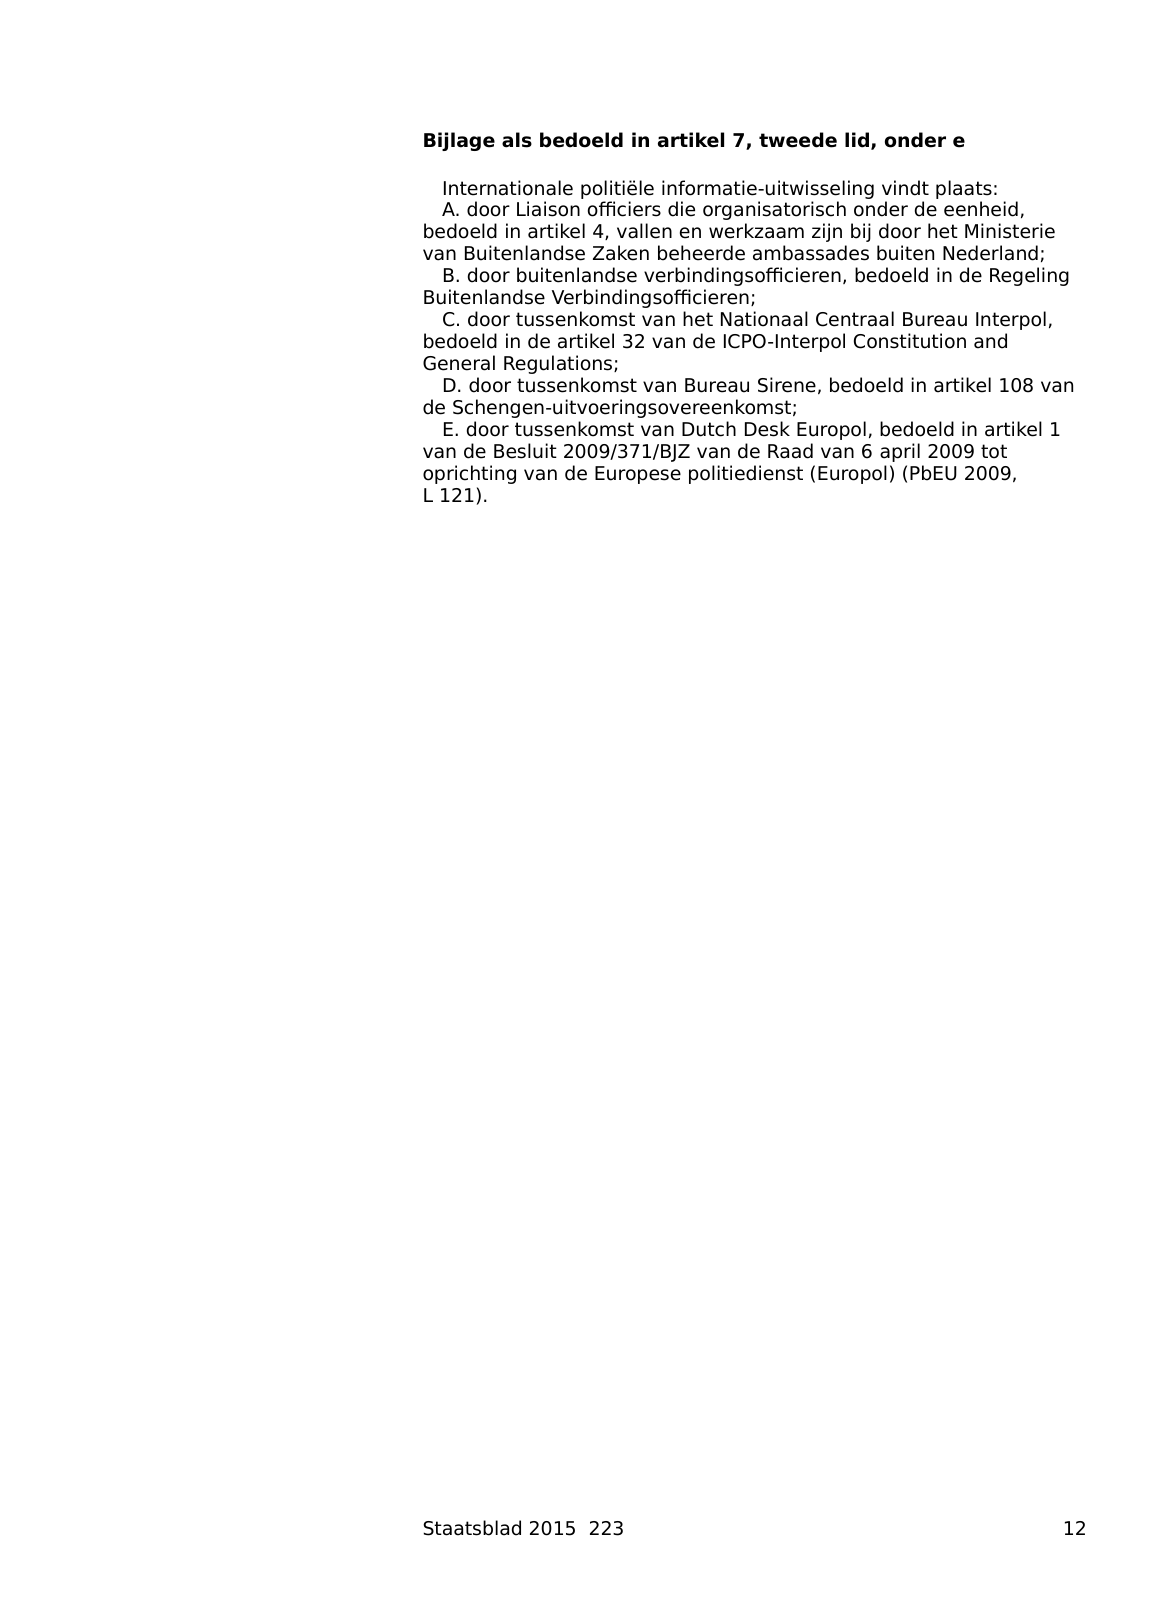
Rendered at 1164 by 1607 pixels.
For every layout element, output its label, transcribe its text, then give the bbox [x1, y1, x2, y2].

subtitle Bijlage als bedoeld in artikel 7, tweede lid, onder e [422, 130, 1087, 152]
text Internationale politiële informatie-uitwisseling vindt plaats: [422, 177, 1087, 199]
text B. door buitenlandse verbindingsofficieren, bedoeld in de Regeling Buitenlandse Verbindingsofficieren; [422, 265, 1087, 309]
text D. door tussenkomst van Bureau Sirene, bedoeld in artikel 108 van de Schengen-uitvoeringsovereenkomst; [422, 375, 1087, 419]
text C. door tussenkomst van het Nationaal Centraal Bureau Interpol, bedoeld in de artikel 32 van de ICPO-Interpol Constitution and General Regulations; [422, 309, 1087, 375]
text A. door Liaison officiers die organisatorisch onder de eenheid, bedoeld in artikel 4, vallen en werkzaam zijn bij door het Ministerie van Buitenlandse Zaken beheerde ambassades buiten Nederland; [422, 199, 1087, 265]
text E. door tussenkomst van Dutch Desk Europol, bedoeld in artikel 1 van de Besluit 2009/371/BJZ van de Raad van 6 april 2009 tot oprichting van de Europese politiedienst (Europol) (PbEU 2009, L 121). [422, 419, 1087, 507]
